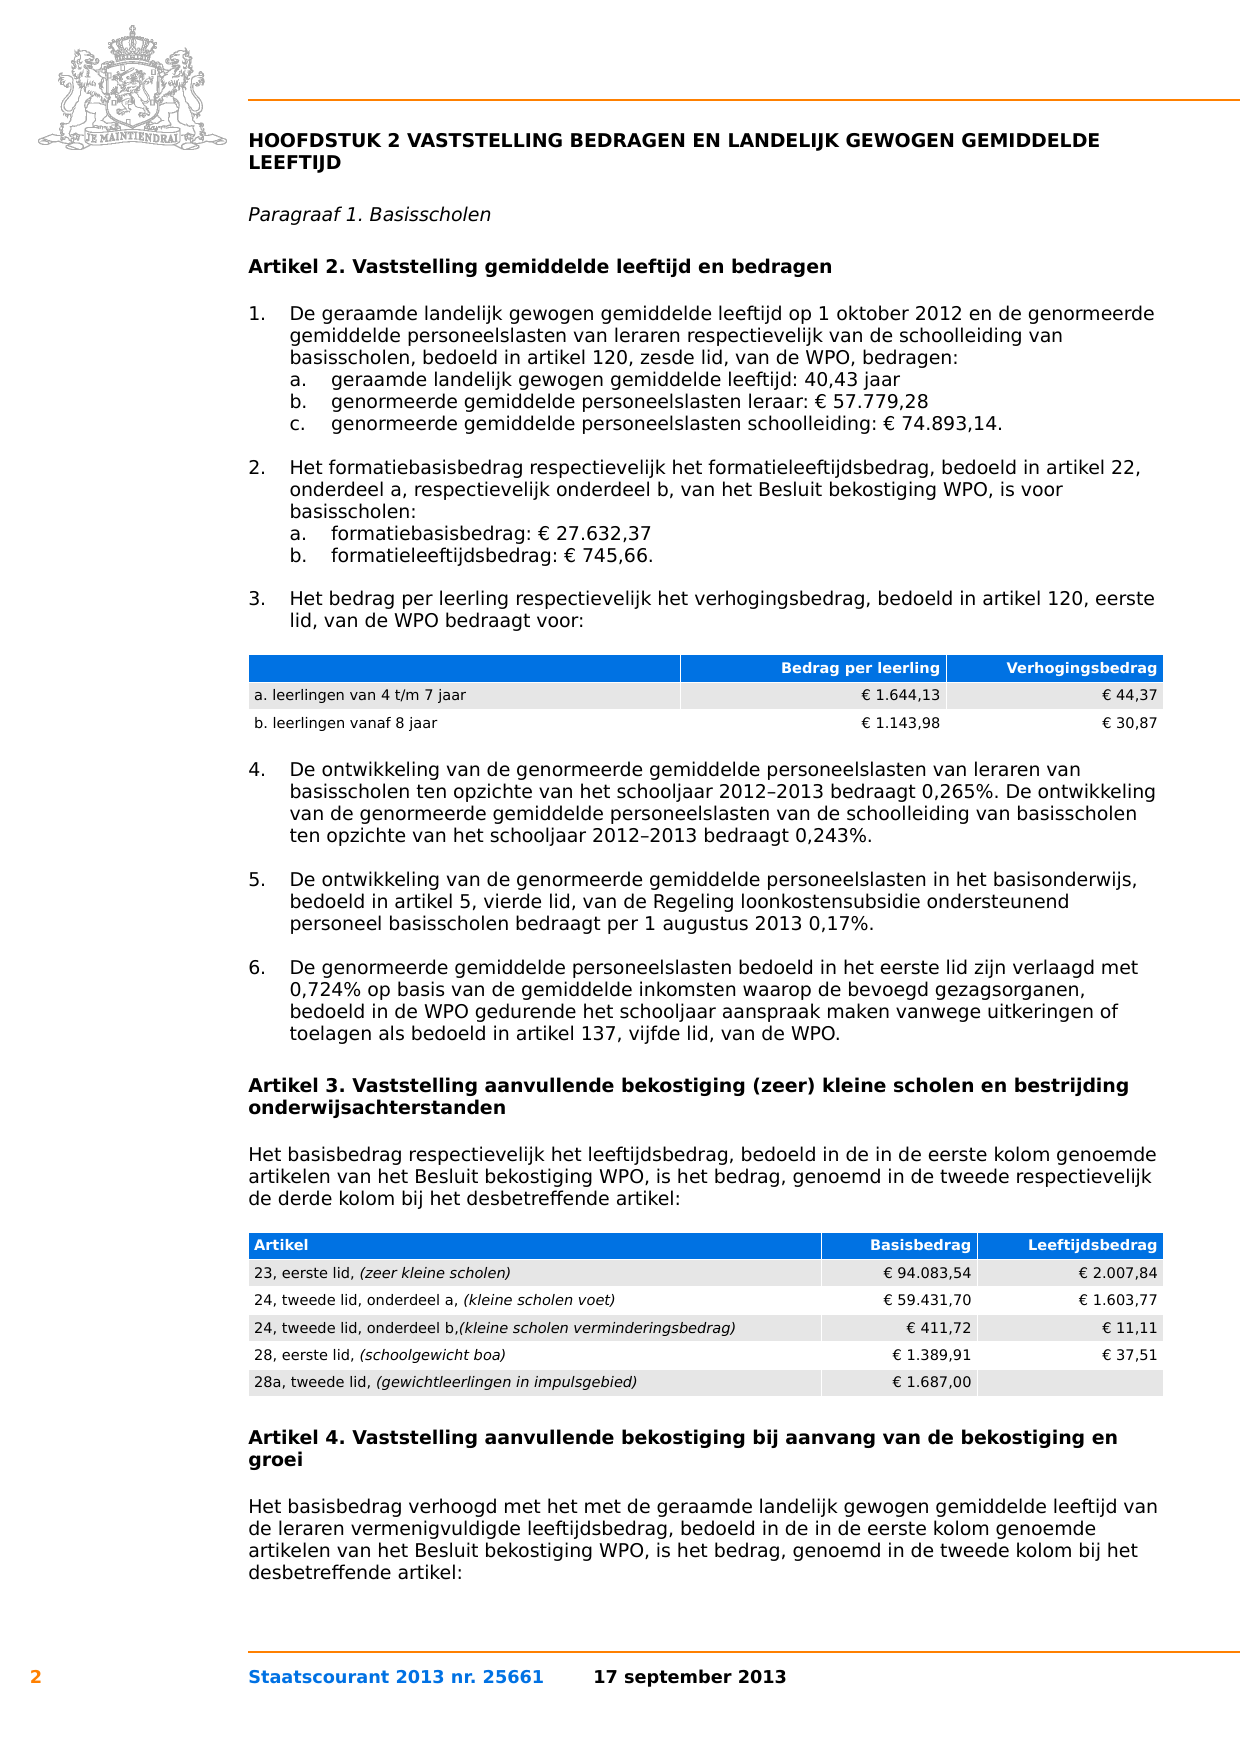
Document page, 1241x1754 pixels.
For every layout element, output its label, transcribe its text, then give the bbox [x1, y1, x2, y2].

table_cell [978, 1370, 1163, 1396]
picture [38, 25, 227, 150]
table_cell € 44,37 [947, 683, 1163, 709]
text Het basisbedrag respectievelijk het leeftijdsbedrag, bedoeld in de in de eerste kolom genoemde artikelen van het Besluit bekostiging WPO, is het bedrag, genoemd in de tweede respectievelijk de derde kolom bij het desbetreffende artikel: [248, 1144, 1163, 1210]
table_cell € 1.687,00 [822, 1370, 977, 1396]
table_cell 23, eerste lid, (zeer kleine scholen) [249, 1260, 821, 1286]
subtitle HOOFDSTUK 2 VASTSTELLING BEDRAGEN EN LANDELIJK GEWOGEN GEMIDDELDE LEEFTIJD [248, 130, 1163, 174]
subtitle Artikel 3. Vaststelling aanvullende bekostiging (zeer) kleine scholen en bestrijding onderwijsachterstanden [248, 1075, 1163, 1119]
text c. genormeerde gemiddelde personeelslasten schoolleiding: € 74.893,14. [289, 413, 1163, 435]
table_cell a. leerlingen van 4 t/m 7 jaar [249, 683, 680, 709]
subtitle Artikel 2. Vaststelling gemiddelde leeftijd en bedragen [248, 256, 1163, 278]
text 3. Het bedrag per leerling respectievelijk het verhogingsbedrag, bedoeld in artikel 120, eerste lid, van de WPO bedraagt voor: [248, 588, 1163, 632]
text 6. De genormeerde gemiddelde personeelslasten bedoeld in het eerste lid zijn verlaagd met 0,724% op basis van de gemiddelde inkomsten waarop de bevoegd gezagsorganen, bedoeld in de WPO gedurende het schooljaar aanspraak maken vanwege uitkeringen of toelagen als bedoeld in artikel 137, vijfde lid, van de WPO. [248, 957, 1163, 1045]
table_cell € 1.389,91 [822, 1342, 977, 1368]
table_header Bedrag per leerling [681, 655, 946, 682]
text 2. Het formatiebasisbedrag respectievelijk het formatieleeftijdsbedrag, bedoeld in artikel 22, onderdeel a, respectievelijk onderdeel b, van het Besluit bekostiging WPO, is voor basisscholen: [248, 457, 1163, 522]
table_cell € 11,11 [978, 1315, 1163, 1341]
table_cell b. leerlingen vanaf 8 jaar [249, 710, 680, 736]
text Het basisbedrag verhoogd met het met de geraamde landelijk gewogen gemiddelde leeftijd van de leraren vermenigvuldigde leeftijdsbedrag, bedoeld in de in de eerste kolom genoemde artikelen van het Besluit bekostiging WPO, is het bedrag, genoemd in de tweede kolom bij het desbetreffende artikel: [248, 1496, 1163, 1584]
table_cell € 1.143,98 [681, 710, 946, 736]
text 4. De ontwikkeling van de genormeerde gemiddelde personeelslasten van leraren van basisscholen ten opzichte van het schooljaar 2012–2013 bedraagt 0,265%. De ontwikkeling van de genormeerde gemiddelde personeelslasten van de schoolleiding van basisscholen ten opzichte van het schooljaar 2012–2013 bedraagt 0,243%. [248, 759, 1163, 847]
table_cell € 411,72 [822, 1315, 977, 1341]
text 1. De geraamde landelijk gewogen gemiddelde leeftijd op 1 oktober 2012 en de genormeerde gemiddelde personeelslasten van leraren respectievelijk van de schoolleiding van basisscholen, bedoeld in artikel 120, zesde lid, van de WPO, bedragen: [248, 303, 1163, 369]
text b. genormeerde gemiddelde personeelslasten leraar: € 57.779,28 [289, 391, 1163, 413]
table_cell € 1.644,13 [681, 683, 946, 709]
table_cell € 30,87 [947, 710, 1163, 736]
table_cell € 1.603,77 [978, 1288, 1163, 1314]
subtitle Artikel 4. Vaststelling aanvullende bekostiging bij aanvang van de bekostiging en groei [248, 1427, 1163, 1471]
table_cell 28, eerste lid, (schoolgewicht boa) [249, 1342, 821, 1368]
table_header Basisbedrag [822, 1233, 977, 1259]
text b. formatieleeftijdsbedrag: € 745,66. [289, 544, 1163, 566]
table_cell € 94.083,54 [822, 1260, 977, 1286]
table_cell 28a, tweede lid, (gewichtleerlingen in impulsgebied) [249, 1370, 821, 1396]
subtitle Paragraaf 1. Basisscholen [248, 204, 1163, 226]
table_cell € 37,51 [978, 1342, 1163, 1368]
text a. formatiebasisbedrag: € 27.632,37 [289, 522, 1163, 544]
text 5. De ontwikkeling van de genormeerde gemiddelde personeelslasten in het basisonderwijs, bedoeld in artikel 5, vierde lid, van de Regeling loonkostensubsidie ondersteunend personeel basisscholen bedraagt per 1 augustus 2013 0,17%. [248, 869, 1163, 935]
table_header Artikel [249, 1233, 821, 1259]
table_cell € 59.431,70 [822, 1288, 977, 1314]
table_cell € 2.007,84 [978, 1260, 1163, 1286]
text a. geraamde landelijk gewogen gemiddelde leeftijd: 40,43 jaar [289, 369, 1163, 391]
table_cell 24, tweede lid, onderdeel a, (kleine scholen voet) [249, 1288, 821, 1314]
table_header Verhogingsbedrag [947, 655, 1163, 682]
table_header [249, 655, 680, 682]
table_cell 24, tweede lid, onderdeel b,(kleine scholen verminderingsbedrag) [249, 1315, 821, 1341]
table_header Leeftijdsbedrag [978, 1233, 1163, 1259]
